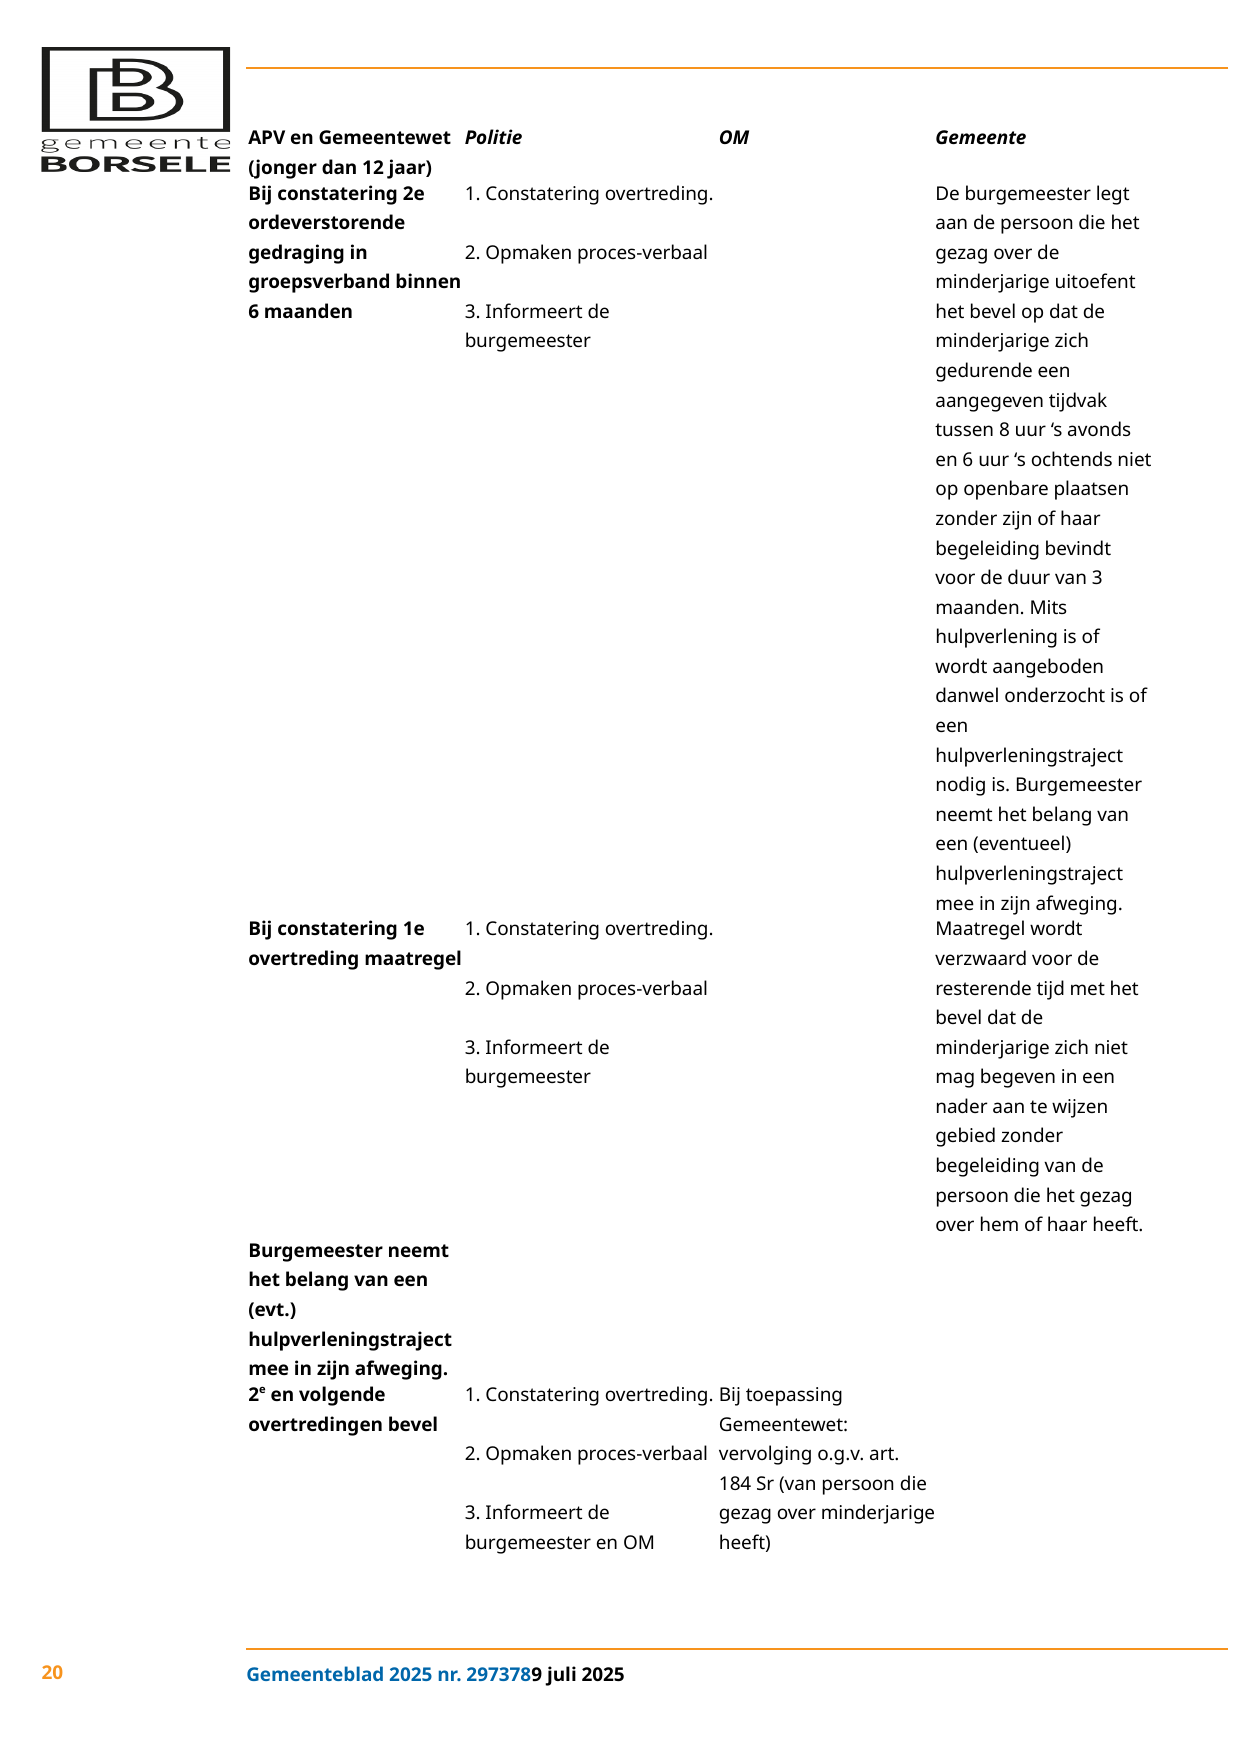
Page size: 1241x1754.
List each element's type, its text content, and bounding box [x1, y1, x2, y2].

table_cell Bij toepassing Gemeentewet: vervolging o.g.v. art. 184 Sr (van persoon die gezag over minderjarige heeft) [719, 1381, 935, 1555]
table_cell [719, 1237, 935, 1381]
table_cell 1. Constatering overtreding. 2. Opmaken proces-verbaal 3. Informeert de burgemeester [465, 180, 719, 916]
table_header Politie [465, 125, 719, 180]
table_cell [935, 1237, 1152, 1381]
table_header APV en Gemeentewet (jonger dan 12 jaar) [248, 125, 464, 180]
table_cell 1. Constatering overtreding. 2. Opmaken proces-verbaal 3. Informeert de burgemeester [465, 916, 719, 1237]
table_cell Maatregel wordt verzwaard voor de resterende tijd met het bevel dat de minderjarige zich niet mag begeven in een nader aan te wijzen gebied zonder begeleiding van de persoon die het gezag over hem of haar heeft. [935, 916, 1152, 1237]
table_cell Bij constatering 1e overtreding maatregel [248, 916, 464, 1237]
table_cell [719, 916, 935, 1237]
table_cell Burgemeester neemt het belang van een (evt.) hulpverleningstraject mee in zijn afweging. [248, 1237, 464, 1381]
table_cell De burgemeester legt aan de persoon die het gezag over de minderjarige uitoefent het bevel op dat de minderjarige zich gedurende een aangegeven tijdvak tussen 8 uur ‘s avonds en 6 uur ‘s ochtends niet op openbare plaatsen zonder zijn of haar begeleiding bevindt voor de duur van 3 maanden. Mits hulpverlening is of wordt aangeboden danwel onderzocht is of een hulpverleningstraject nodig is. Burgemeester neemt het belang van een (eventueel) hulpverleningstraject mee in zijn afweging. [935, 180, 1152, 916]
table_cell [935, 1381, 1152, 1555]
table_cell Bij constatering 2e ordeverstorende gedraging in groepsverband binnen 6 maanden [248, 180, 464, 916]
table_header OM [719, 125, 935, 180]
picture [41, 47, 231, 172]
table_cell 2e en volgende overtredingen bevel [248, 1381, 464, 1555]
table_cell [465, 1237, 719, 1381]
table_cell 1. Constatering overtreding. 2. Opmaken proces-verbaal 3. Informeert de burgemeester en OM [465, 1381, 719, 1555]
table_cell [719, 180, 935, 916]
table_header Gemeente [935, 125, 1152, 180]
